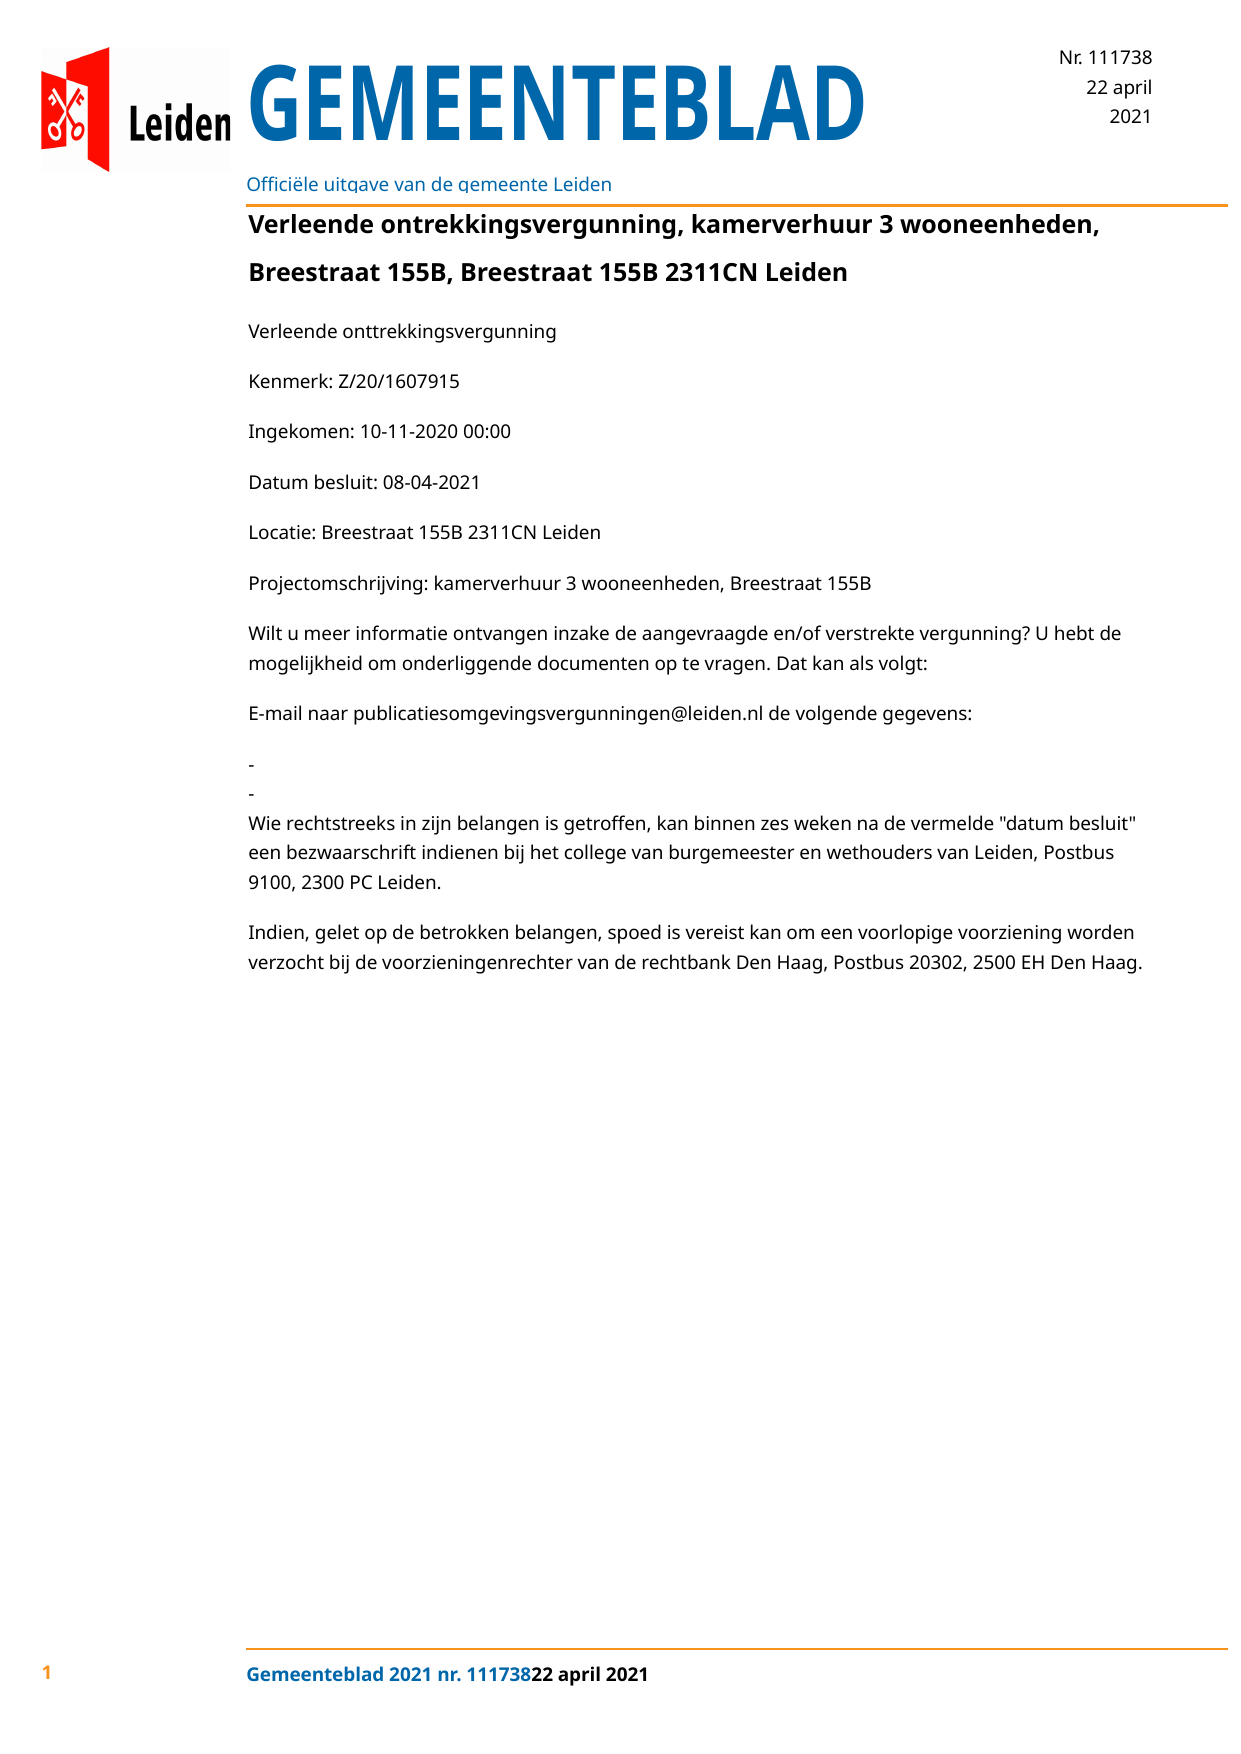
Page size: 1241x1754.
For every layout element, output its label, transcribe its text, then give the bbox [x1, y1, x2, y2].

text Datum besluit: 08-04-2021 [248, 469, 1152, 495]
text Indien, gelet op de betrokken belangen, spoed is vereist kan om een voorlopige voorziening worden verzocht bij de voorzieningenrechter van de rechtbank Den Haag, Postbus 20302, 2500 EH Den Haag. [248, 919, 1152, 975]
text Ingekomen: 10-11-2020 00:00 [248, 419, 1152, 444]
text Wilt u meer informatie ontvangen inzake de aangevraagde en/of verstrekte vergunning? U hebt de mogelijkheid om onderliggende documenten op te vragen. Dat kan als volgt: [248, 620, 1152, 676]
text Verleende onttrekkingsvergunning [248, 318, 1152, 344]
text E-mail naar publicatiesomgevingsvergunningen@leiden.nl de volgende gegevens: [248, 700, 1152, 726]
text Wie rechtstreeks in zijn belangen is getroffen, kan binnen zes weken na de vermelde "datum besluit" een bezwaarschrift indienen bij het college van burgemeester en wethouders van Leiden, Postbus 9100, 2300 PC Leiden. [248, 810, 1152, 895]
text Locatie: Breestraat 155B 2311CN Leiden [248, 519, 1152, 545]
text Kenmerk: Z/20/1607915 [248, 368, 1152, 394]
picture [41, 47, 231, 172]
text Projectomschrijving: kamerverhuur 3 wooneenheden, Breestraat 155B [248, 570, 1152, 596]
text Verleende ontrekkingsvergunning, kamerverhuur 3 wooneenheden, Breestraat 155B, Breestraat 155B 2311CN Leiden [248, 207, 1152, 288]
